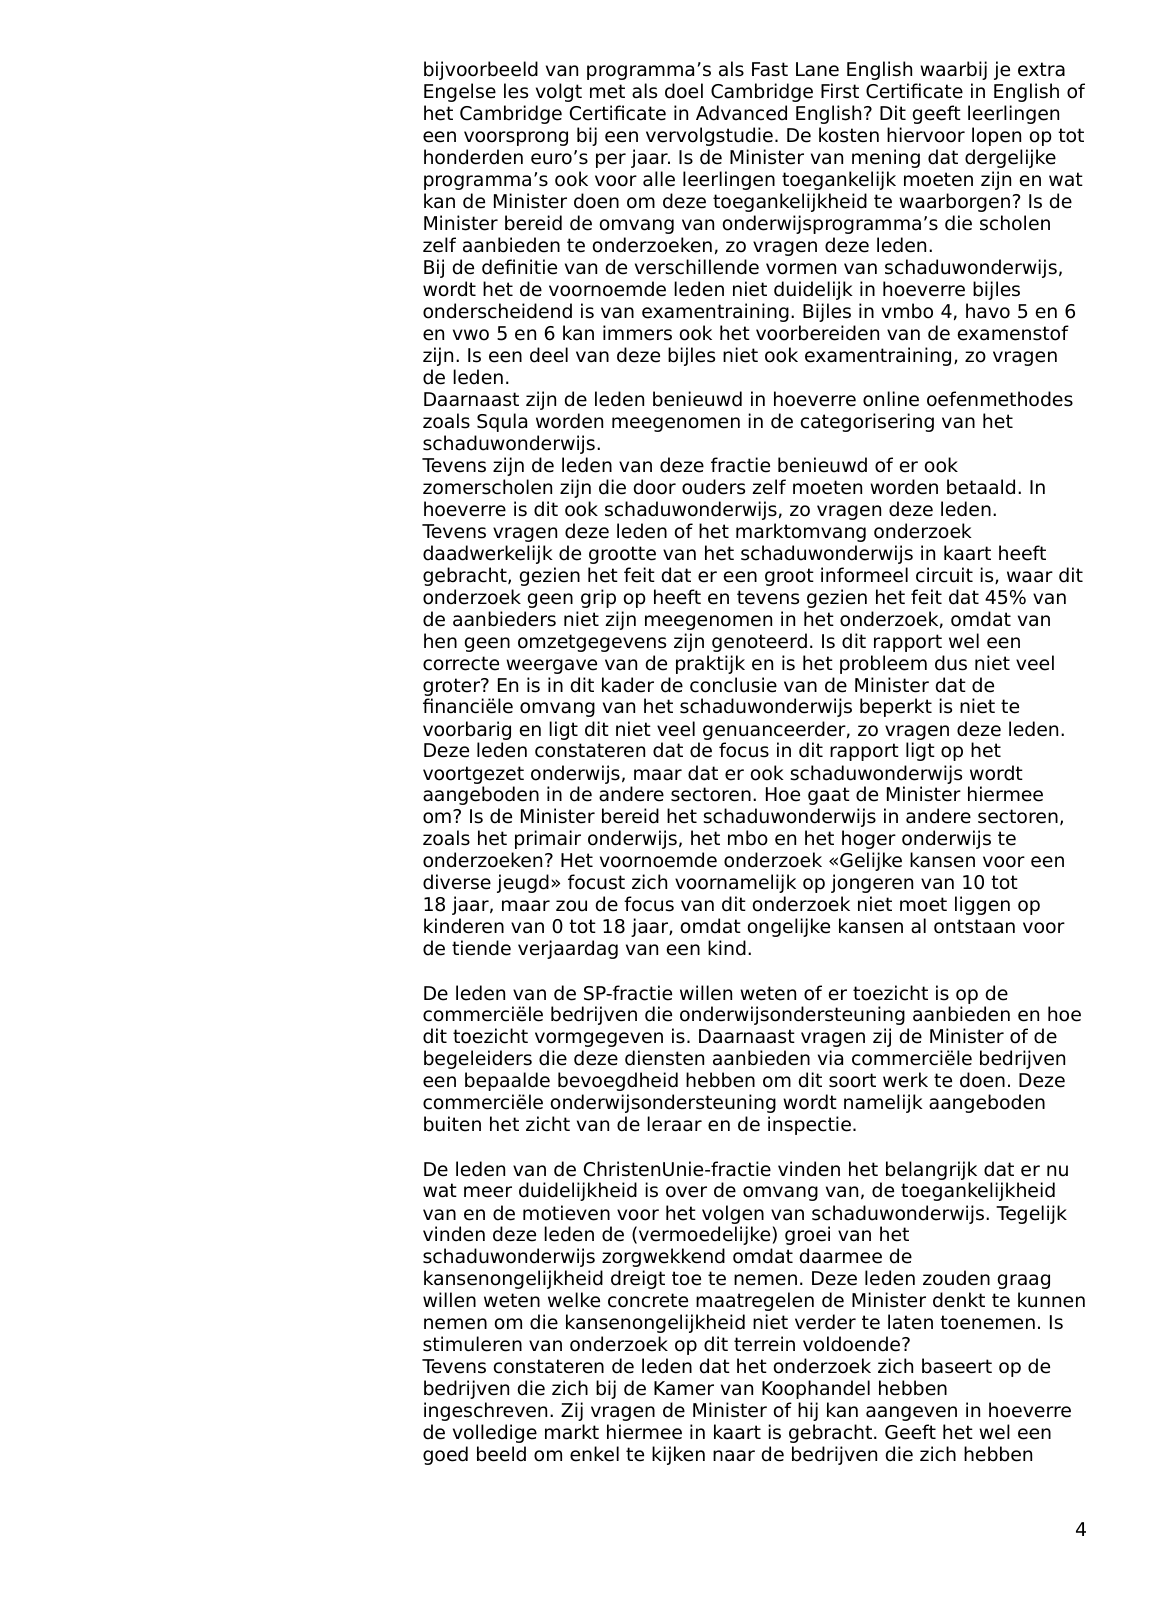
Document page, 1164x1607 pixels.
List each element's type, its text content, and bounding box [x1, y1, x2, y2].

text Tevens constateren de leden dat het onderzoek zich baseert op de bedrijven die zich bij de Kamer van Koophandel hebben ingeschreven. Zij vragen de Minister of hij kan aangeven in hoeverre de volledige markt hiermee in kaart is gebracht. Geeft het wel een goed beeld om enkel te kijken naar de bedrijven die zich hebben [422, 1356, 1087, 1466]
text De leden van de ChristenUnie-fractie vinden het belangrijk dat er nu wat meer duidelijkheid is over de omvang van, de toegankelijkheid van en de motieven voor het volgen van schaduwonderwijs. Tegelijk vinden deze leden de (vermoedelijke) groei van het schaduwonderwijs zorgwekkend omdat daarmee de kansenongelijkheid dreigt toe te nemen. Deze leden zouden graag willen weten welke concrete maatregelen de Minister denkt te kunnen nemen om die kansenongelijkheid niet verder te laten toenemen. Is stimuleren van onderzoek op dit terrein voldoende? [422, 1158, 1087, 1356]
text Bij de definitie van de verschillende vormen van schaduwonderwijs, wordt het de voornoemde leden niet duidelijk in hoeverre bijles onderscheidend is van examentraining. Bijles in vmbo 4, havo 5 en 6 en vwo 5 en 6 kan immers ook het voorbereiden van de examenstof zijn. Is een deel van deze bijles niet ook examentraining, zo vragen de leden. [422, 257, 1087, 389]
text Deze leden constateren dat de focus in dit rapport ligt op het voortgezet onderwijs, maar dat er ook schaduwonderwijs wordt aangeboden in de andere sectoren. Hoe gaat de Minister hiermee om? Is de Minister bereid het schaduwonderwijs in andere sectoren, zoals het primair onderwijs, het mbo en het hoger onderwijs te onderzoeken? Het voornoemde onderzoek «Gelijke kansen voor een diverse jeugd» focust zich voornamelijk op jongeren van 10 tot 18 jaar, maar zou de focus van dit onderzoek niet moet liggen op kinderen van 0 tot 18 jaar, omdat ongelijke kansen al ontstaan voor de tiende verjaardag van een kind. [422, 740, 1087, 960]
text bijvoorbeeld van programma’s als Fast Lane English waarbij je extra Engelse les volgt met als doel Cambridge First Certificate in English of het Cambridge Certificate in Advanced English? Dit geeft leerlingen een voorsprong bij een vervolgstudie. De kosten hiervoor lopen op tot honderden euro’s per jaar. Is de Minister van mening dat dergelijke programma’s ook voor alle leerlingen toegankelijk moeten zijn en wat kan de Minister doen om deze toegankelijkheid te waarborgen? Is de Minister bereid de omvang van onderwijsprogramma’s die scholen zelf aanbieden te onderzoeken, zo vragen deze leden. [422, 59, 1087, 257]
text Daarnaast zijn de leden benieuwd in hoeverre online oefenmethodes zoals Squla worden meegenomen in de categorisering van het schaduwonderwijs. [422, 389, 1087, 455]
text De leden van de SP-fractie willen weten of er toezicht is op de commerciële bedrijven die onderwijsondersteuning aanbieden en hoe dit toezicht vormgegeven is. Daarnaast vragen zij de Minister of de begeleiders die deze diensten aanbieden via commerciële bedrijven een bepaalde bevoegdheid hebben om dit soort werk te doen. Deze commerciële onderwijsondersteuning wordt namelijk aangeboden buiten het zicht van de leraar en de inspectie. [422, 982, 1087, 1136]
text Tevens vragen deze leden of het marktomvang onderzoek daadwerkelijk de grootte van het schaduwonderwijs in kaart heeft gebracht, gezien het feit dat er een groot informeel circuit is, waar dit onderzoek geen grip op heeft en tevens gezien het feit dat 45% van de aanbieders niet zijn meegenomen in het onderzoek, omdat van hen geen omzetgegevens zijn genoteerd. Is dit rapport wel een correcte weergave van de praktijk en is het probleem dus niet veel groter? En is in dit kader de conclusie van de Minister dat de financiële omvang van het schaduwonderwijs beperkt is niet te voorbarig en ligt dit niet veel genuanceerder, zo vragen deze leden. [422, 521, 1087, 740]
text Tevens zijn de leden van deze fractie benieuwd of er ook zomerscholen zijn die door ouders zelf moeten worden betaald. In hoeverre is dit ook schaduwonderwijs, zo vragen deze leden. [422, 455, 1087, 521]
